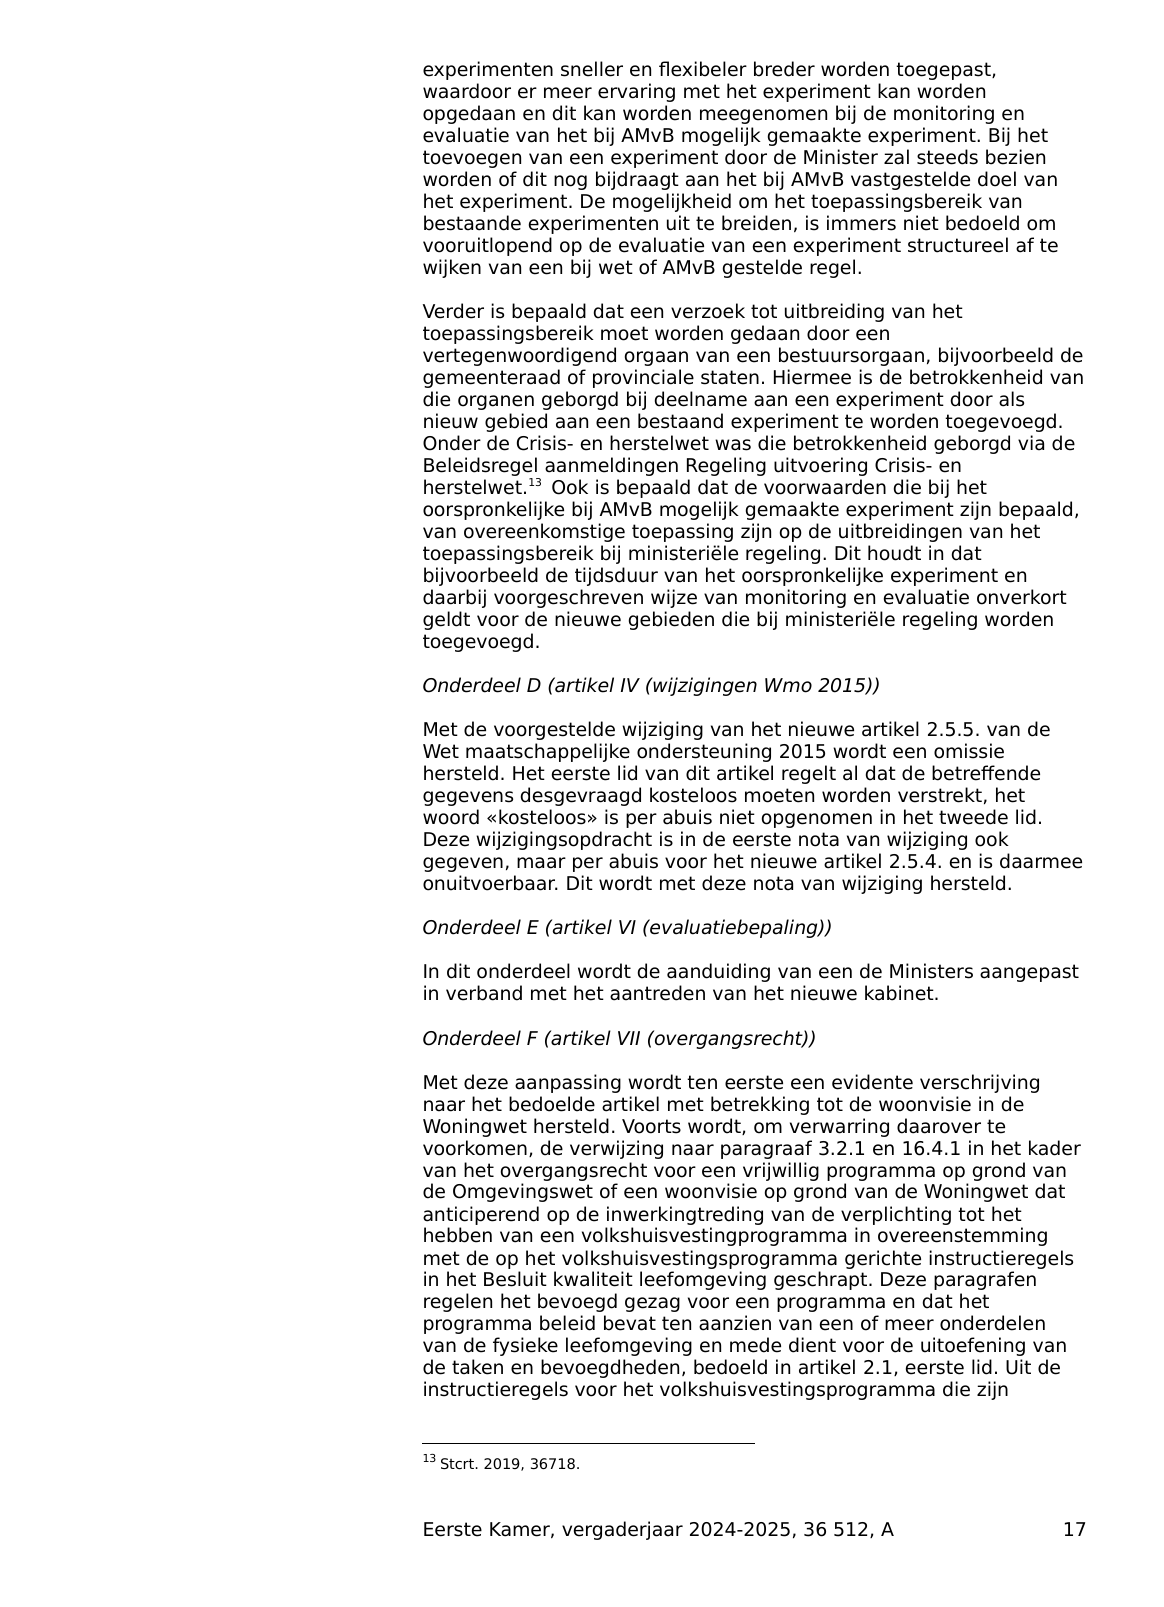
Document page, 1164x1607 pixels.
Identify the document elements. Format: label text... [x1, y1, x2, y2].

text In dit onderdeel wordt de aanduiding van een de Ministers aangepast in verband met het aantreden van het nieuwe kabinet. [422, 961, 1087, 1005]
text Met de voorgestelde wijziging van het nieuwe artikel 2.5.5. van de Wet maatschappelijke ondersteuning 2015 wordt een omissie hersteld. Het eerste lid van dit artikel regelt al dat de betreffende gegevens desgevraagd kosteloos moeten worden verstrekt, het woord «kosteloos» is per abuis niet opgenomen in het tweede lid. Deze wijzigingsopdracht is in de eerste nota van wijziging ook gegeven, maar per abuis voor het nieuwe artikel 2.5.4. en is daarmee onuitvoerbaar. Dit wordt met deze nota van wijziging hersteld. [422, 719, 1087, 895]
text experimenten sneller en flexibeler breder worden toegepast, waardoor er meer ervaring met het experiment kan worden opgedaan en dit kan worden meegenomen bij de monitoring en evaluatie van het bij AMvB mogelijk gemaakte experiment. Bij het toevoegen van een experiment door de Minister zal steeds bezien worden of dit nog bijdraagt aan het bij AMvB vastgestelde doel van het experiment. De mogelijkheid om het toepassingsbereik van bestaande experimenten uit te breiden, is immers niet bedoeld om vooruitlopend op de evaluatie van een experiment structureel af te wijken van een bij wet of AMvB gestelde regel. [422, 59, 1087, 279]
subtitle Onderdeel D (artikel IV (wijzigingen Wmo 2015)) [422, 675, 1087, 697]
subtitle Onderdeel E (artikel VI (evaluatiebepaling)) [422, 917, 1087, 939]
text Verder is bepaald dat een verzoek tot uitbreiding van het toepassingsbereik moet worden gedaan door een vertegenwoordigend orgaan van een bestuursorgaan, bijvoorbeeld de gemeenteraad of provinciale staten. Hiermee is de betrokkenheid van die organen geborgd bij deelname aan een experiment door als nieuw gebied aan een bestaand experiment te worden toegevoegd. Onder de Crisis- en herstelwet was die betrokkenheid geborgd via de Beleidsregel aanmeldingen Regeling uitvoering Crisis- en herstelwet. Ook is bepaald dat de voorwaarden die bij het oorspronkelijke bij AMvB mogelijk gemaakte experiment zijn bepaald, van overeenkomstige toepassing zijn op de uitbreidingen van het toepassingsbereik bij ministeriële regeling. Dit houdt in dat bijvoorbeeld de tijdsduur van het oorspronkelijke experiment en daarbij voorgeschreven wijze van monitoring en evaluatie onverkort geldt voor de nieuwe gebieden die bij ministeriële regeling worden toegevoegd. [422, 301, 1087, 653]
text Stcrt. 2019, 36718. [422, 1452, 1087, 1474]
text Met deze aanpassing wordt ten eerste een evidente verschrijving naar het bedoelde artikel met betrekking tot de woonvisie in de Woningwet hersteld. Voorts wordt, om verwarring daarover te voorkomen, de verwijzing naar paragraaf 3.2.1 en 16.4.1 in het kader van het overgangsrecht voor een vrijwillig programma op grond van de Omgevingswet of een woonvisie op grond van de Woningwet dat anticiperend op de inwerkingtreding van de verplichting tot het hebben van een volkshuisvestingprogramma in overeenstemming met de op het volkshuisvestingsprogramma gerichte instructieregels in het Besluit kwaliteit leefomgeving geschrapt. Deze paragrafen regelen het bevoegd gezag voor een programma en dat het programma beleid bevat ten aanzien van een of meer onderdelen van de fysieke leefomgeving en mede dient voor de uitoefening van de taken en bevoegdheden, bedoeld in artikel 2.1, eerste lid. Uit de instructieregels voor het volkshuisvestingsprogramma die zijn [422, 1072, 1087, 1401]
subtitle Onderdeel F (artikel VII (overgangsrecht)) [422, 1027, 1087, 1049]
